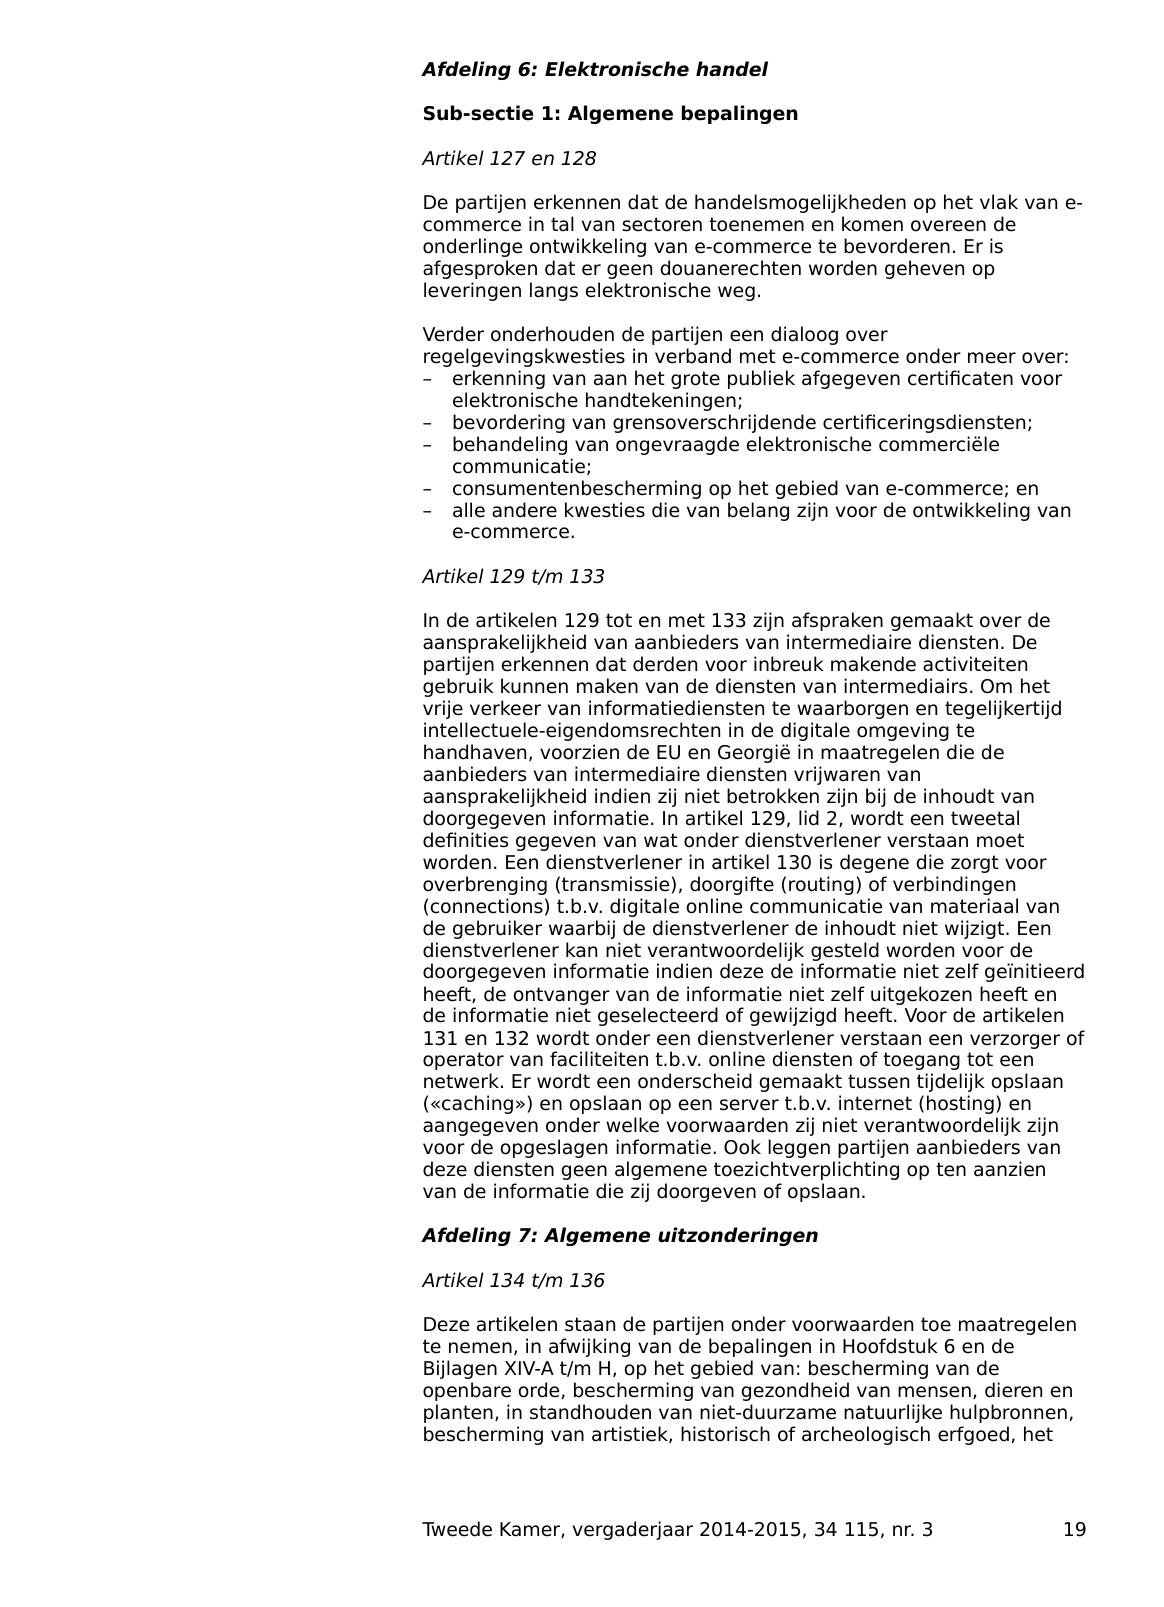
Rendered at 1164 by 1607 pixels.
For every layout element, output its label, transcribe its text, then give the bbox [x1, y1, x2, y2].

text Verder onderhouden de partijen een dialoog over regelgevingskwesties in verband met e-commerce onder meer over: [422, 324, 1087, 368]
subtitle Artikel 127 en 128 [422, 147, 1087, 169]
subtitle Artikel 129 t/m 133 [422, 566, 1087, 588]
text – behandeling van ongevraagde elektronische commerciële communicatie; [422, 433, 1087, 477]
text – erkenning van aan het grote publiek afgegeven certificaten voor elektronische handtekeningen; [422, 368, 1087, 412]
text – consumentenbescherming op het gebied van e-commerce; en [422, 477, 1087, 499]
text In de artikelen 129 tot en met 133 zijn afspraken gemaakt over de aansprakelijkheid van aanbieders van intermediaire diensten. De partijen erkennen dat derden voor inbreuk makende activiteiten gebruik kunnen maken van de diensten van intermediairs. Om het vrije verkeer van informatiediensten te waarborgen en tegelijkertijd intellectuele-eigendomsrechten in de digitale omgeving te handhaven, voorzien de EU en Georgië in maatregelen die de aanbieders van intermediaire diensten vrijwaren van aansprakelijkheid indien zij niet betrokken zijn bij de inhoudt van doorgegeven informatie. In artikel 129, lid 2, wordt een tweetal definities gegeven van wat onder dienstverlener verstaan moet worden. Een dienstverlener in artikel 130 is degene die zorgt voor overbrenging (transmissie), doorgifte (routing) of verbindingen (connections) t.b.v. digitale online communicatie van materiaal van de gebruiker waarbij de dienstverlener de inhoudt niet wijzigt. Een dienstverlener kan niet verantwoordelijk gesteld worden voor de doorgegeven informatie indien deze de informatie niet zelf geïnitieerd heeft, de ontvanger van de informatie niet zelf uitgekozen heeft en de informatie niet geselecteerd of gewijzigd heeft. Voor de artikelen 131 en 132 wordt onder een dienstverlener verstaan een verzorger of operator van faciliteiten t.b.v. online diensten of toegang tot een netwerk. Er wordt een onderscheid gemaakt tussen tijdelijk opslaan («caching») en opslaan op een server t.b.v. internet (hosting) en aangegeven onder welke voorwaarden zij niet verantwoordelijk zijn voor de opgeslagen informatie. Ook leggen partijen aanbieders van deze diensten geen algemene toezichtverplichting op ten aanzien van de informatie die zij doorgeven of opslaan. [422, 610, 1087, 1203]
text Deze artikelen staan de partijen onder voorwaarden toe maatregelen te nemen, in afwijking van de bepalingen in Hoofdstuk 6 en de Bijlagen XIV-A t/m H, op het gebied van: bescherming van de openbare orde, bescherming van gezondheid van mensen, dieren en planten, in standhouden van niet-duurzame natuurlijke hulpbronnen, bescherming van artistiek, historisch of archeologisch erfgoed, het [422, 1314, 1087, 1446]
subtitle Afdeling 6: Elektronische handel [422, 59, 1087, 81]
text – bevordering van grensoverschrijdende certificeringsdiensten; [422, 412, 1087, 433]
subtitle Artikel 134 t/m 136 [422, 1269, 1087, 1292]
text – alle andere kwesties die van belang zijn voor de ontwikkeling van e-commerce. [422, 499, 1087, 543]
text De partijen erkennen dat de handelsmogelijkheden op het vlak van e-commerce in tal van sectoren toenemen en komen overeen de onderlinge ontwikkeling van e-commerce te bevorderen. Er is afgesproken dat er geen douanerechten worden geheven op leveringen langs elektronische weg. [422, 192, 1087, 301]
subtitle Sub-sectie 1: Algemene bepalingen [422, 103, 1087, 125]
subtitle Afdeling 7: Algemene uitzonderingen [422, 1225, 1087, 1247]
